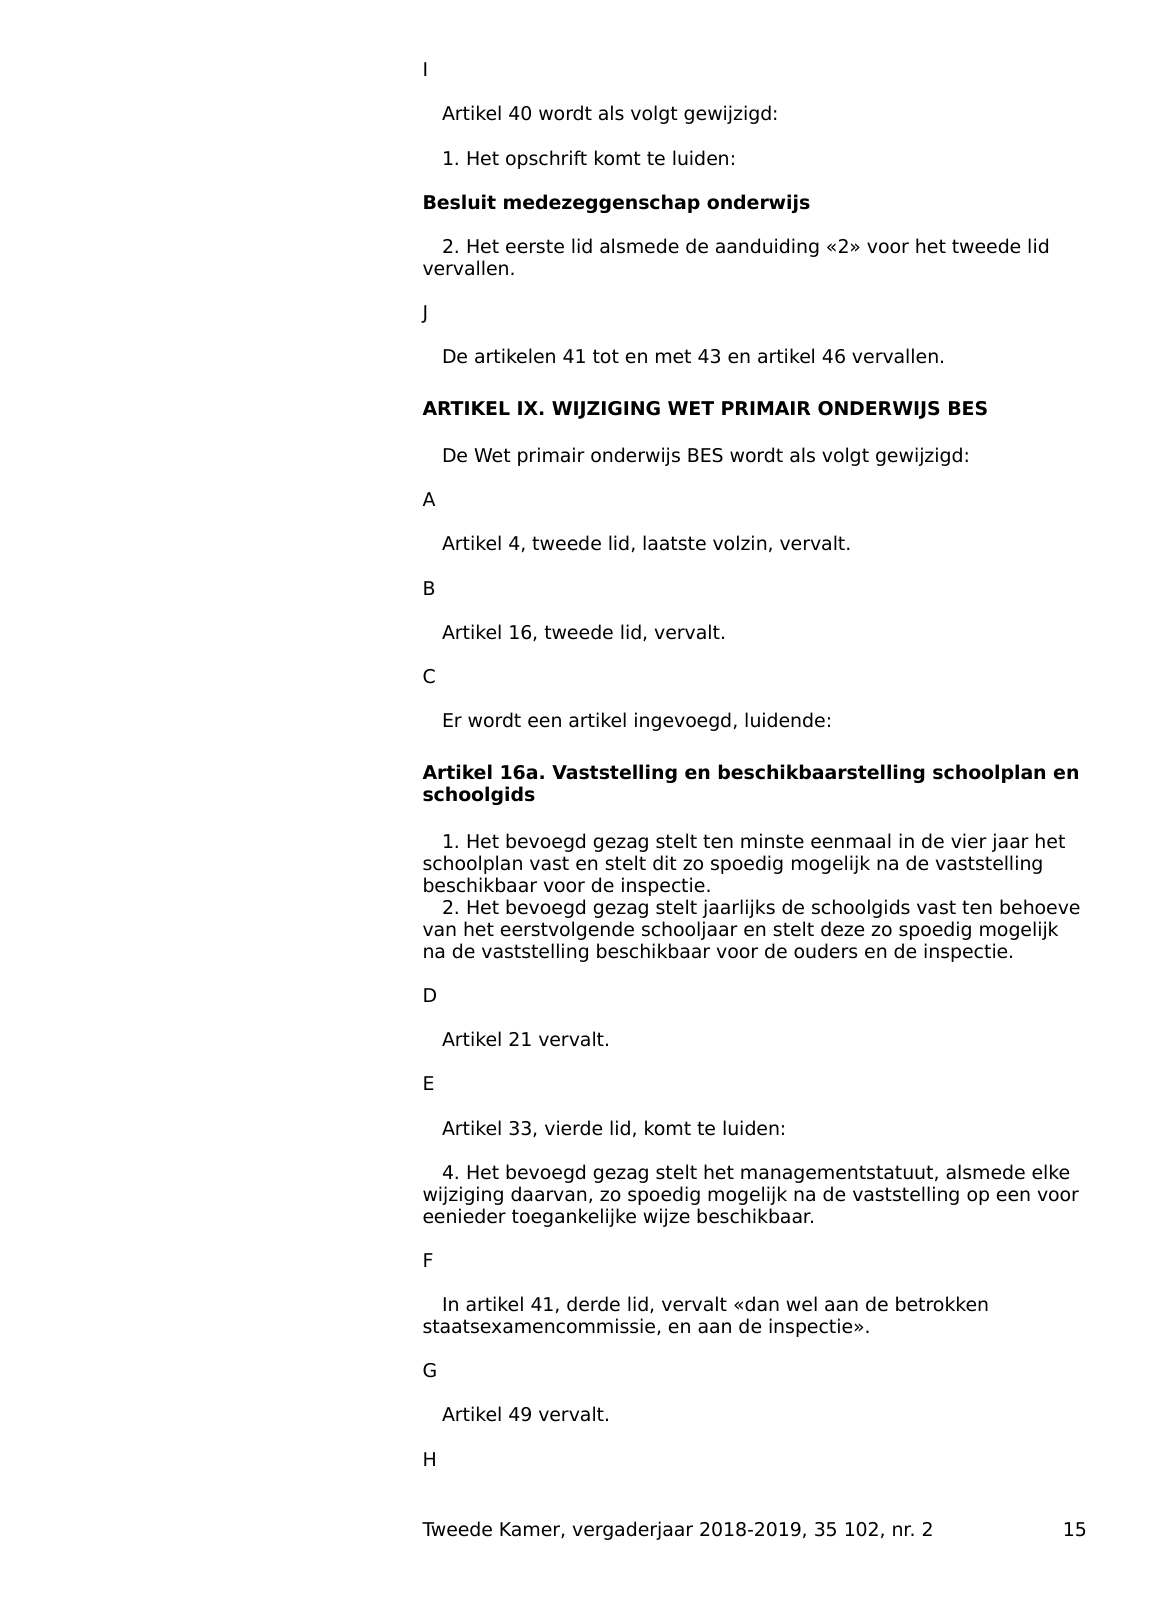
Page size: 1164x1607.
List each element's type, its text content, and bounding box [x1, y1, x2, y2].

text Artikel 40 wordt als volgt gewijzigd: [422, 103, 1087, 125]
text 4. Het bevoegd gezag stelt het managementstatuut, alsmede elke wijziging daarvan, zo spoedig mogelijk na de vaststelling op een voor eenieder toegankelijke wijze beschikbaar. [422, 1162, 1087, 1228]
text F [422, 1250, 1087, 1272]
text H [422, 1448, 1087, 1470]
text A [422, 489, 1087, 511]
text Artikel 16, tweede lid, vervalt. [422, 622, 1087, 644]
text Artikel 4, tweede lid, laatste volzin, vervalt. [422, 533, 1087, 555]
text 2. Het eerste lid alsmede de aanduiding «2» voor het tweede lid vervallen. [422, 236, 1087, 280]
text 1. Het opschrift komt te luiden: [422, 147, 1087, 169]
subtitle Artikel 16a. Vaststelling en beschikbaarstelling schoolplan en schoolgids [422, 762, 1087, 806]
text Artikel 21 vervalt. [422, 1029, 1087, 1051]
text In artikel 41, derde lid, vervalt «dan wel aan de betrokken staatsexamencommissie, en aan de inspectie». [422, 1294, 1087, 1338]
text Artikel 33, vierde lid, komt te luiden: [422, 1117, 1087, 1139]
text D [422, 985, 1087, 1007]
text I [422, 59, 1087, 81]
text Artikel 49 vervalt. [422, 1404, 1087, 1426]
text J [422, 302, 1087, 324]
text B [422, 577, 1087, 599]
text E [422, 1073, 1087, 1095]
text 2. Het bevoegd gezag stelt jaarlijks de schoolgids vast ten behoeve van het eerstvolgende schooljaar en stelt deze zo spoedig mogelijk na de vaststelling beschikbaar voor de ouders en de inspectie. [422, 897, 1087, 963]
subtitle ARTIKEL IX. WIJZIGING WET PRIMAIR ONDERWIJS BES [422, 398, 1087, 420]
text De Wet primair onderwijs BES wordt als volgt gewijzigd: [422, 445, 1087, 467]
text C [422, 666, 1087, 688]
subtitle Besluit medezeggenschap onderwijs [422, 192, 1087, 213]
text Er wordt een artikel ingevoegd, luidende: [422, 710, 1087, 732]
text 1. Het bevoegd gezag stelt ten minste eenmaal in de vier jaar het schoolplan vast en stelt dit zo spoedig mogelijk na de vaststelling beschikbaar voor de inspectie. [422, 831, 1087, 897]
text G [422, 1360, 1087, 1382]
text De artikelen 41 tot en met 43 en artikel 46 vervallen. [422, 346, 1087, 368]
